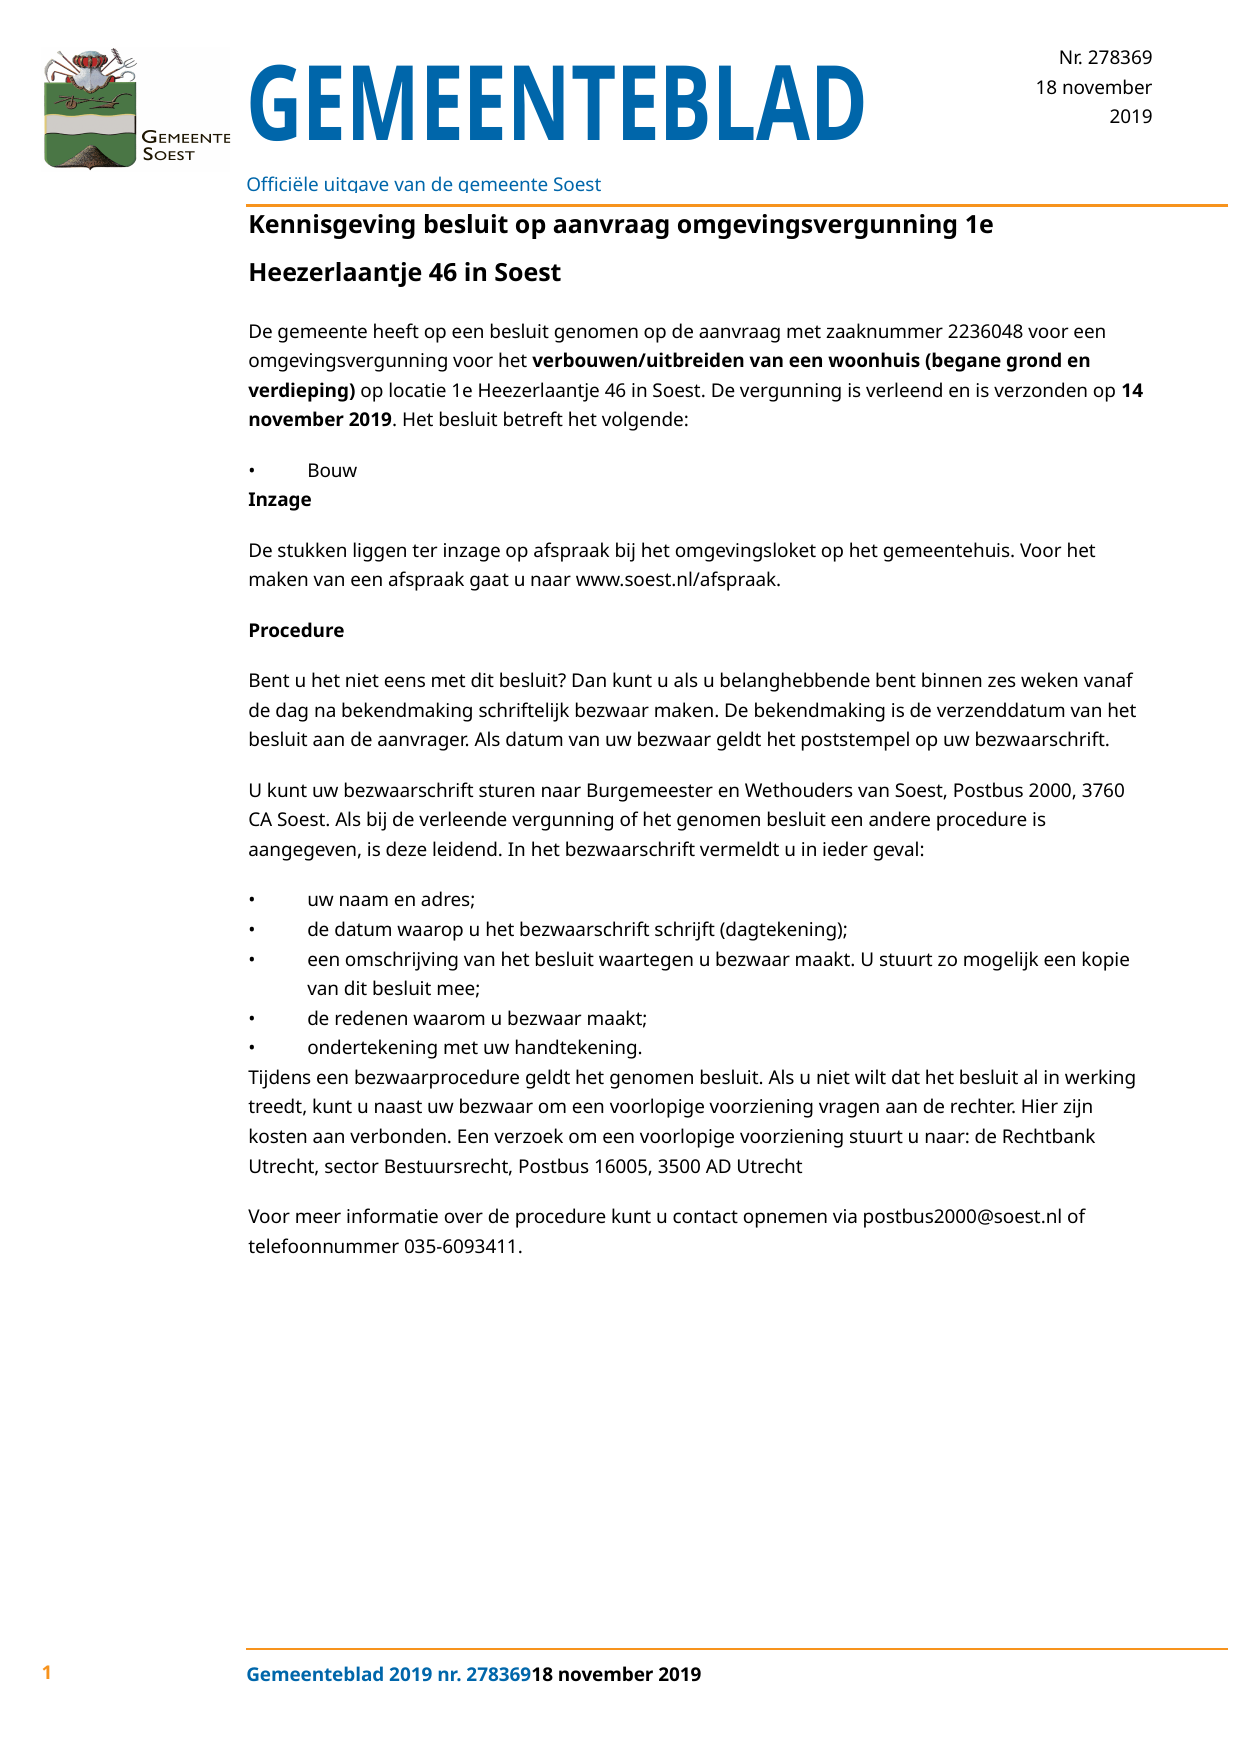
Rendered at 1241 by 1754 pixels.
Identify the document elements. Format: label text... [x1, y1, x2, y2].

text Kennisgeving besluit op aanvraag omgevingsvergunning 1e Heezerlaantje 46 in Soest [248, 207, 1152, 288]
list uw naam en adres; [248, 887, 1152, 912]
list een omschrijving van het besluit waartegen u bezwaar maakt. U stuurt zo mogelijk een kopie van dit besluit mee; [248, 946, 1152, 1001]
text Bent u het niet eens met dit besluit? Dan kunt u als u belanghebbende bent binnen zes weken vanaf de dag na bekendmaking schriftelijk bezwaar maken. De bekendmaking is de verzenddatum van het besluit aan de aanvrager. Als datum van uw bezwaar geldt het poststempel op uw bezwaarschrift. [248, 667, 1152, 752]
picture [41, 47, 231, 172]
text Inzage [248, 487, 1152, 512]
text U kunt uw bezwaarschrift sturen naar Burgemeester en Wethouders van Soest, Postbus 2000, 3760 CA Soest. Als bij de verleende vergunning of het genomen besluit een andere procedure is aangegeven, is deze leidend. In het bezwaarschrift vermeldt u in ieder geval: [248, 777, 1152, 862]
list ondertekening met uw handtekening. [248, 1034, 1152, 1060]
text Tijdens een bezwaarprocedure geldt het genomen besluit. Als u niet wilt dat het besluit al in werking treedt, kunt u naast uw bezwaar om een voorlopige voorziening vragen aan de rechter. Hier zijn kosten aan verbonden. Een verzoek om een voorlopige voorziening stuurt u naar: de Rechtbank Utrecht, sector Bestuursrecht, Postbus 16005, 3500 AD Utrecht [248, 1064, 1152, 1179]
list de redenen waarom u bezwaar maakt; [248, 1005, 1152, 1031]
text Procedure [248, 617, 1152, 643]
text Voor meer informatie over de procedure kunt u contact opnemen via postbus2000@soest.nl of telefoonnummer 035-6093411. [248, 1203, 1152, 1259]
list Bouw [248, 457, 1152, 483]
text De stukken liggen ter inzage op afspraak bij het omgevingsloket op het gemeentehuis. Voor het maken van een afspraak gaat u naar www.soest.nl/afspraak. [248, 537, 1152, 592]
list de datum waarop u het bezwaarschrift schrijft (dagtekening); [248, 916, 1152, 942]
text De gemeente heeft op een besluit genomen op de aanvraag met zaaknummer 2236048 voor een omgevingsvergunning voor het verbouwen/uitbreiden van een woonhuis (begane grond en verdieping) op locatie 1e Heezerlaantje 46 in Soest. De vergunning is verleend en is verzonden op 14 november 2019. Het besluit betreft het volgende: [248, 318, 1152, 432]
